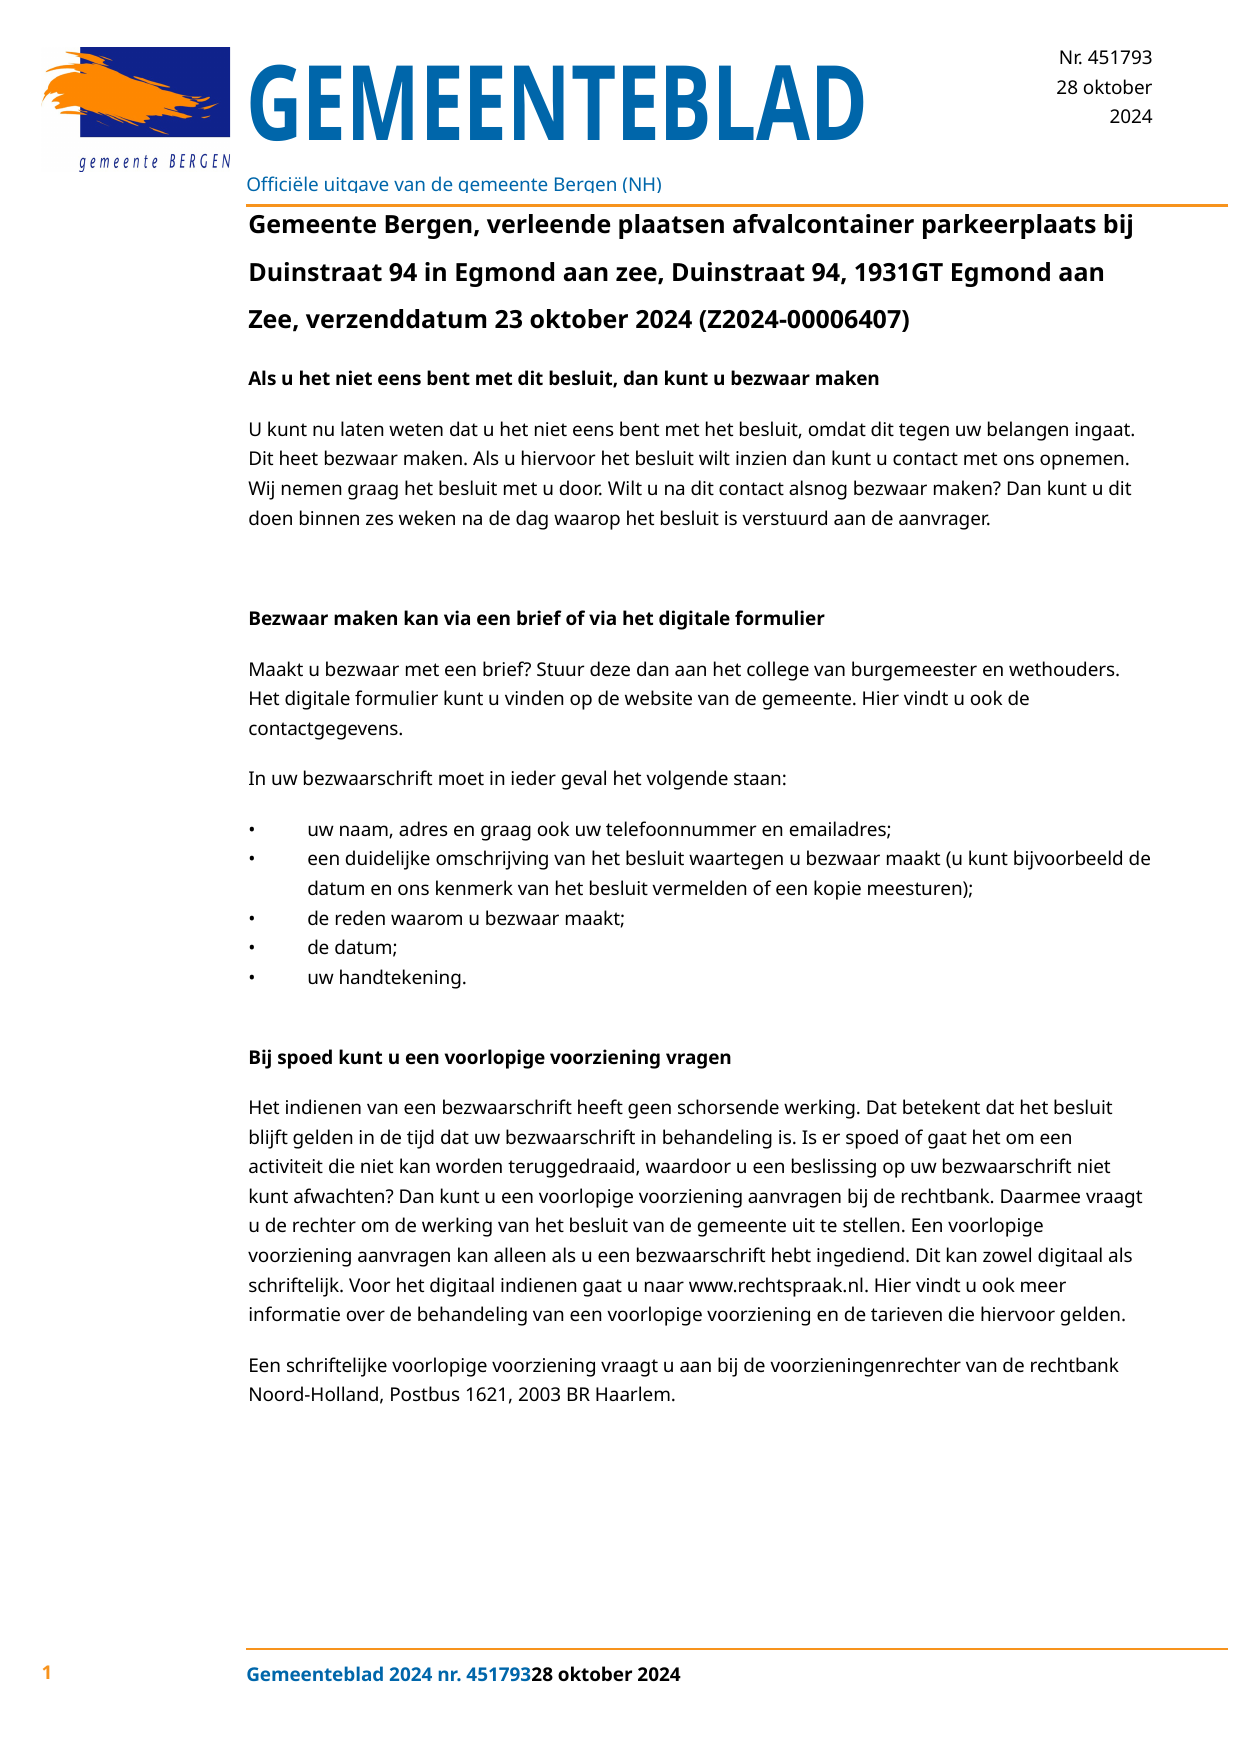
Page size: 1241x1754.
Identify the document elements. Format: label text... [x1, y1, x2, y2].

list de reden waarom u bezwaar maakt; [248, 905, 1152, 930]
text Het indienen van een bezwaarschrift heeft geen schorsende werking. Dat betekent dat het besluit blijft gelden in de tijd dat uw bezwaarschrift in behandeling is. Is er spoed of gaat het om een activiteit die niet kan worden teruggedraaid, waardoor u een beslissing op uw bezwaarschrift niet kunt afwachten? Dan kunt u een voorlopige voorziening aanvragen bij de rechtbank. Daarmee vraagt u de rechter om de werking van het besluit van de gemeente uit te stellen. Een voorlopige voorziening aanvragen kan alleen als u een bezwaarschrift hebt ingediend. Dit kan zowel digitaal als schriftelijk. Voor het digitaal indienen gaat u naar www.rechtspraak.nl. Hier vindt u ook meer informatie over de behandeling van een voorlopige voorziening en de tarieven die hiervoor gelden. [248, 1094, 1152, 1327]
text Bij spoed kunt u een voorlopige voorziening vragen [248, 1044, 1152, 1069]
text Bezwaar maken kan via een brief of via het digitale formulier [248, 606, 1152, 631]
text U kunt nu laten weten dat u het niet eens bent met het besluit, omdat dit tegen uw belangen ingaat. Dit heet bezwaar maken. Als u hiervoor het besluit wilt inzien dan kunt u contact met ons opnemen. Wij nemen graag het besluit met u door. Wilt u na dit contact alsnog bezwaar maken? Dan kunt u dit doen binnen zes weken na de dag waarop het besluit is verstuurd aan de aanvrager. [248, 416, 1152, 530]
list de datum; [248, 934, 1152, 960]
text In uw bezwaarschrift moet in ieder geval het volgende staan: [248, 766, 1152, 791]
list een duidelijke omschrijving van het besluit waartegen u bezwaar maakt (u kunt bijvoorbeeld de datum en ons kenmerk van het besluit vermelden of een kopie meesturen); [248, 846, 1152, 901]
list uw naam, adres en graag ook uw telefoonnummer en emailadres; [248, 816, 1152, 842]
text Een schriftelijke voorlopige voorziening vraagt u aan bij de voorzieningenrechter van de rechtbank Noord-Holland, Postbus 1621, 2003 BR Haarlem. [248, 1352, 1152, 1407]
picture [41, 47, 231, 172]
text Als u het niet eens bent met dit besluit, dan kunt u bezwaar maken [248, 366, 1152, 391]
text Maakt u bezwaar met een brief? Stuur deze dan aan het college van burgemeester en wethouders. Het digitale formulier kunt u vinden op de website van de gemeente. Hier vindt u ook de contactgegevens. [248, 656, 1152, 741]
text Gemeente Bergen, verleende plaatsen afvalcontainer parkeerplaats bij Duinstraat 94 in Egmond aan zee, Duinstraat 94, 1931GT Egmond aan Zee, verzenddatum 23 oktober 2024 (Z2024-00006407) [248, 207, 1152, 336]
list uw handtekening. [248, 964, 1152, 989]
